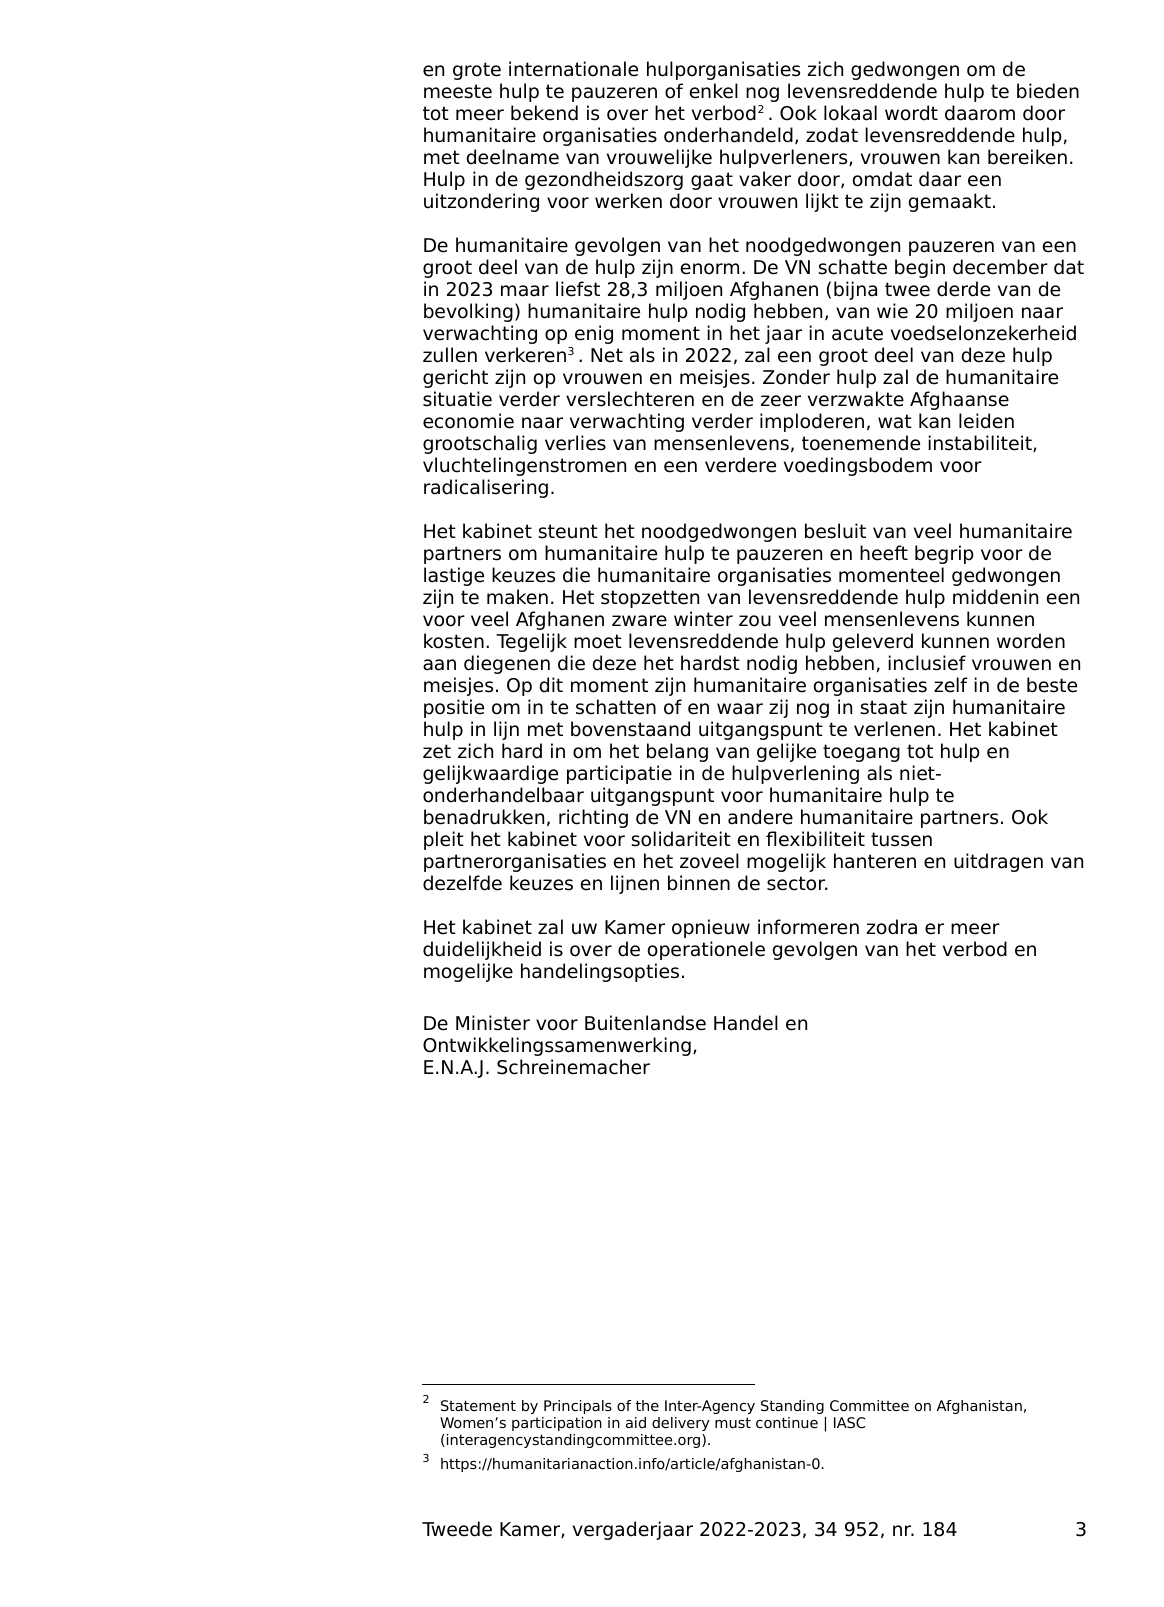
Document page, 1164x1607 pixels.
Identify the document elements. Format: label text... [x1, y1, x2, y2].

text Het kabinet steunt het noodgedwongen besluit van veel humanitaire partners om humanitaire hulp te pauzeren en heeft begrip voor de lastige keuzes die humanitaire organisaties momenteel gedwongen zijn te maken. Het stopzetten van levensreddende hulp middenin een voor veel Afghanen zware winter zou veel mensenlevens kunnen kosten. Tegelijk moet levensreddende hulp geleverd kunnen worden aan diegenen die deze het hardst nodig hebben, inclusief vrouwen en meisjes. Op dit moment zijn humanitaire organisaties zelf in de beste positie om in te schatten of en waar zij nog in staat zijn humanitaire hulp in lijn met bovenstaand uitgangspunt te verlenen. Het kabinet zet zich hard in om het belang van gelijke toegang tot hulp en gelijkwaardige participatie in de hulpverlening als niet-onderhandelbaar uitgangspunt voor humanitaire hulp te benadrukken, richting de VN en andere humanitaire partners. Ook pleit het kabinet voor solidariteit en flexibiliteit tussen partnerorganisaties en het zoveel mogelijk hanteren en uitdragen van dezelfde keuzes en lijnen binnen de sector. [422, 521, 1087, 895]
text De humanitaire gevolgen van het noodgedwongen pauzeren van een groot deel van de hulp zijn enorm. De VN schatte begin december dat in 2023 maar liefst 28,3 miljoen Afghanen (bijna twee derde van de bevolking) humanitaire hulp nodig hebben, van wie 20 miljoen naar verwachting op enig moment in het jaar in acute voedselonzekerheid zullen verkeren. Net als in 2022, zal een groot deel van deze hulp gericht zijn op vrouwen en meisjes. Zonder hulp zal de humanitaire situatie verder verslechteren en de zeer verzwakte Afghaanse economie naar verwachting verder imploderen, wat kan leiden grootschalig verlies van mensenlevens, toenemende instabiliteit, vluchtelingenstromen en een verdere voedingsbodem voor radicalisering. [422, 235, 1087, 499]
text Het kabinet zal uw Kamer opnieuw informeren zodra er meer duidelijkheid is over de operationele gevolgen van het verbod en mogelijke handelingsopties. [422, 917, 1087, 983]
text De Minister voor Buitenlandse Handel en Ontwikkelingssamenwerking, E.N.A.J. Schreinemacher [422, 1013, 1087, 1079]
text https://humanitarianaction.info/article/afghanistan-0. [422, 1452, 1087, 1474]
text Statement by Principals of the Inter-Agency Standing Committee on Afghanistan, Women’s participation in aid delivery must continue | IASC (interagencystandingcommittee.org). [422, 1393, 1087, 1449]
text en grote internationale hulporganisaties zich gedwongen om de meeste hulp te pauzeren of enkel nog levensreddende hulp te bieden tot meer bekend is over het verbod. Ook lokaal wordt daarom door humanitaire organisaties onderhandeld, zodat levensreddende hulp, met deelname van vrouwelijke hulpverleners, vrouwen kan bereiken. Hulp in de gezondheidszorg gaat vaker door, omdat daar een uitzondering voor werken door vrouwen lijkt te zijn gemaakt. [422, 59, 1087, 213]
